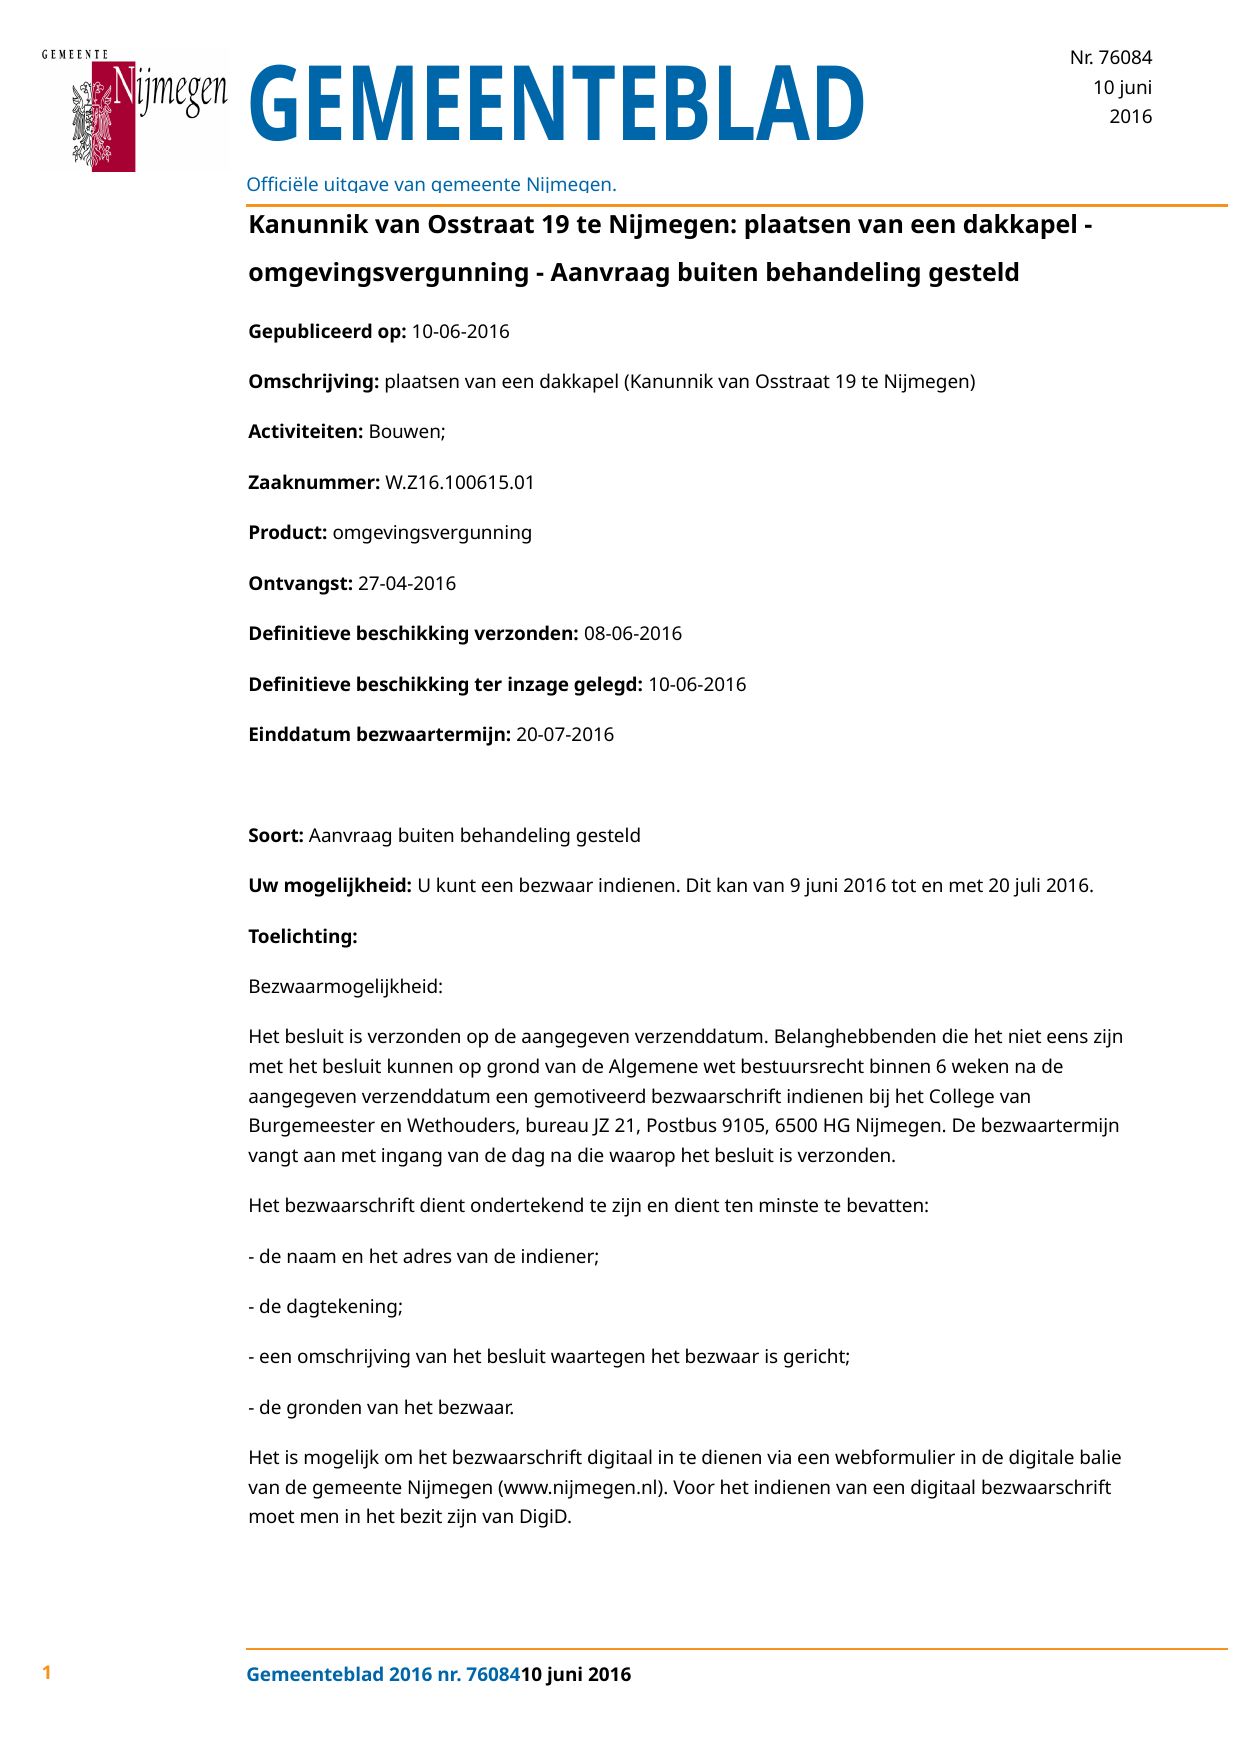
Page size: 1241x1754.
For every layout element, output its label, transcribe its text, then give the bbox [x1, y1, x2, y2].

text Het besluit is verzonden op de aangegeven verzenddatum. Belanghebbenden die het niet eens zijn met het besluit kunnen op grond van de Algemene wet bestuursrecht binnen 6 weken na de aangegeven verzenddatum een gemotiveerd bezwaarschrift indienen bij het College van Burgemeester en Wethouders, bureau JZ 21, Postbus 9105, 6500 HG Nijmegen. De bezwaartermijn vangt aan met ingang van de dag na die waarop het besluit is verzonden. [248, 1024, 1152, 1168]
text Soort: Aanvraag buiten behandeling gesteld [248, 822, 1152, 848]
picture [41, 47, 231, 172]
text Definitieve beschikking ter inzage gelegd: 10-06-2016 [248, 671, 1152, 697]
text - een omschrijving van het besluit waartegen het bezwaar is gericht; [248, 1344, 1152, 1369]
text Gepubliceerd op: 10-06-2016 [248, 318, 1152, 344]
text Omschrijving: plaatsen van een dakkapel (Kanunnik van Osstraat 19 te Nijmegen) [248, 368, 1152, 394]
text Ontvangst: 27-04-2016 [248, 570, 1152, 596]
text - de dagtekening; [248, 1293, 1152, 1319]
text - de naam en het adres van de indiener; [248, 1243, 1152, 1269]
text Het bezwaarschrift dient ondertekend te zijn en dient ten minste te bevatten: [248, 1192, 1152, 1218]
text Zaaknummer: W.Z16.100615.01 [248, 469, 1152, 495]
text Het is mogelijk om het bezwaarschrift digitaal in te dienen via een webformulier in de digitale balie van de gemeente Nijmegen (www.nijmegen.nl). Voor het indienen van een digitaal bezwaarschrift moet men in het bezit zijn van DigiD. [248, 1444, 1152, 1529]
text Activiteiten: Bouwen; [248, 419, 1152, 444]
text Definitieve beschikking verzonden: 08-06-2016 [248, 620, 1152, 646]
text Toelichting: [248, 923, 1152, 949]
text Kanunnik van Osstraat 19 te Nijmegen: plaatsen van een dakkapel - omgevingsvergunning - Aanvraag buiten behandeling gesteld [248, 207, 1152, 288]
text Bezwaarmogelijkheid: [248, 973, 1152, 999]
text Product: omgevingsvergunning [248, 519, 1152, 545]
text Einddatum bezwaartermijn: 20-07-2016 [248, 721, 1152, 747]
text - de gronden van het bezwaar. [248, 1394, 1152, 1420]
text Uw mogelijkheid: U kunt een bezwaar indienen. Dit kan van 9 juni 2016 tot en met 20 juli 2016. [248, 872, 1152, 898]
